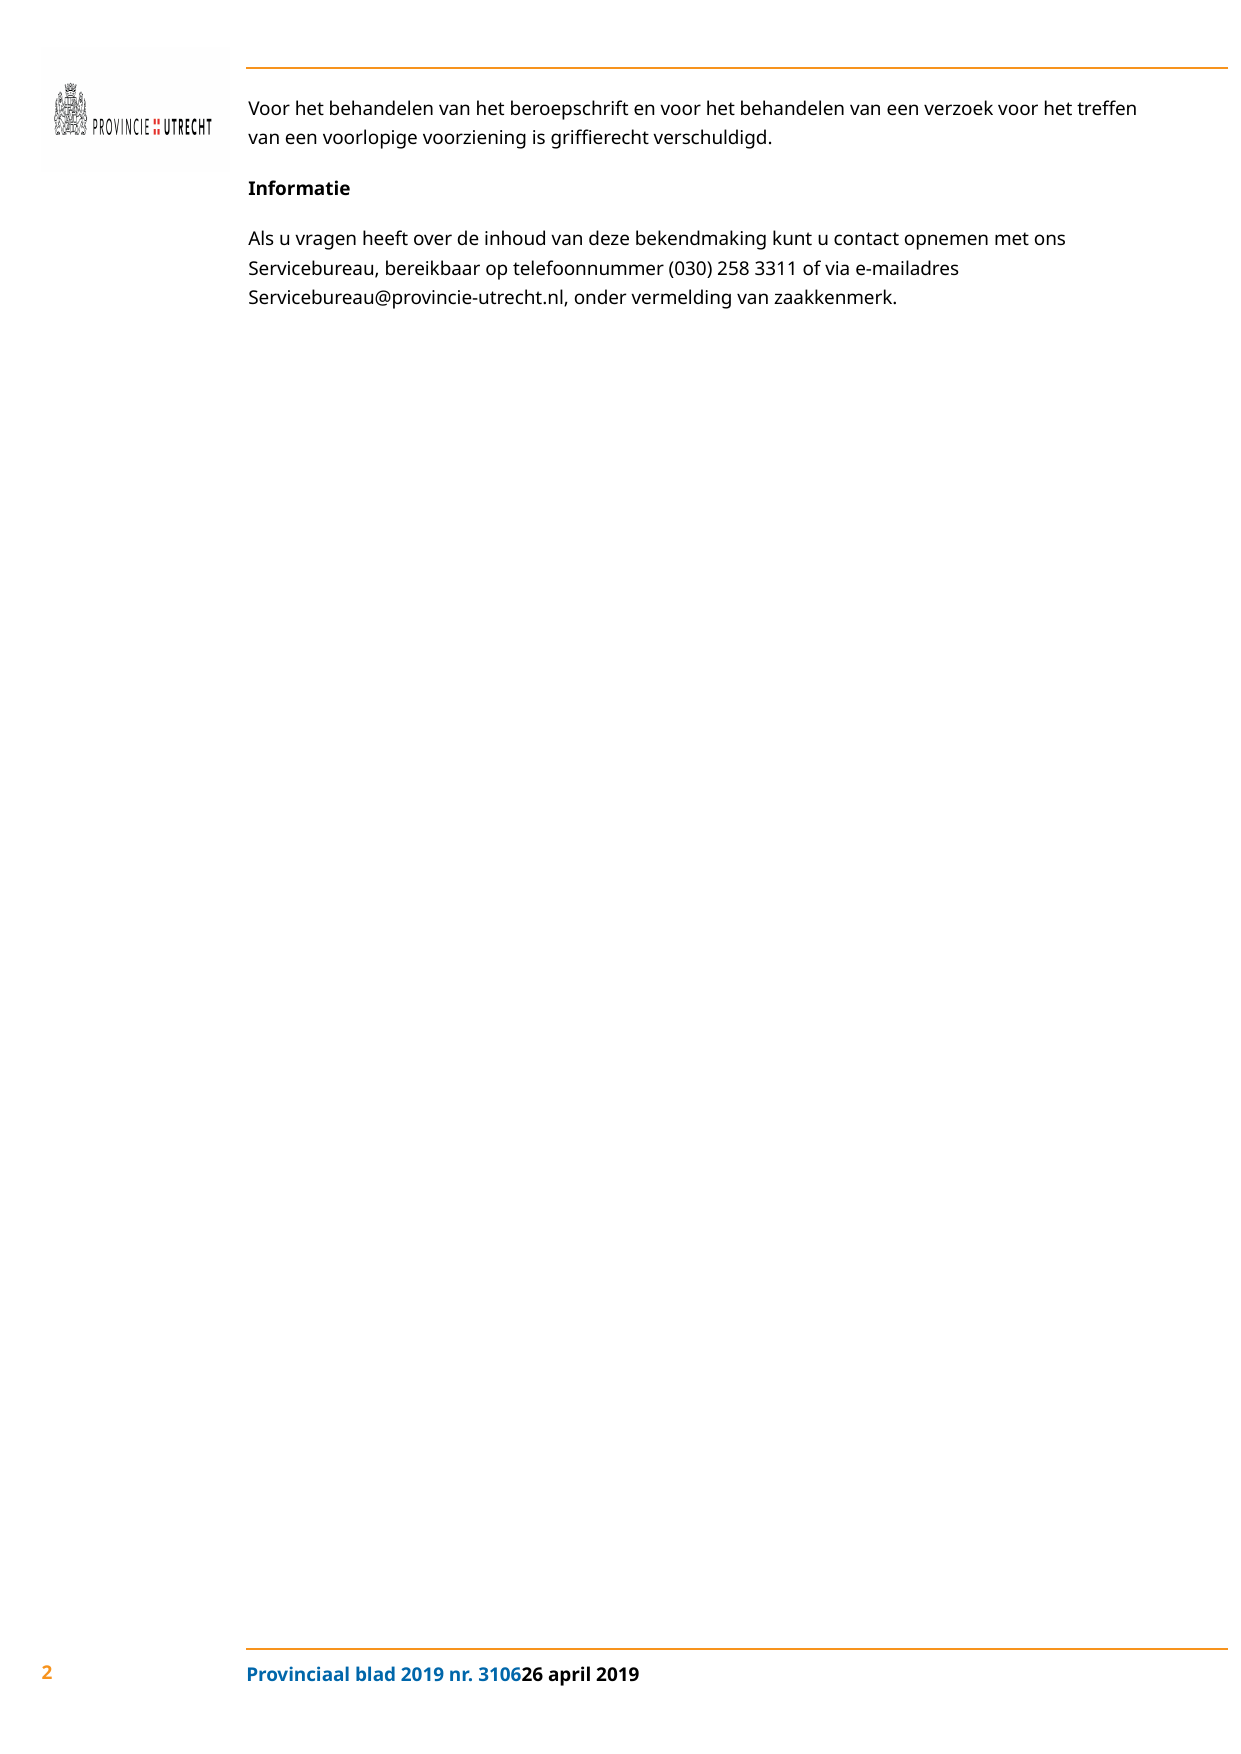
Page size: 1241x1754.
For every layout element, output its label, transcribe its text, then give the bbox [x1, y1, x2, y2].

text Informatie [248, 175, 1152, 201]
picture [41, 47, 231, 172]
text Als u vragen heeft over de inhoud van deze bekendmaking kunt u contact opnemen met ons Servicebureau, bereikbaar op telefoonnummer (030) 258 3311 of via e-mailadres Servicebureau@provincie-utrecht.nl, onder vermelding van zaakkenmerk. [248, 225, 1152, 310]
text Voor het behandelen van het beroepschrift en voor het behandelen van een verzoek voor het treffen van een voorlopige voorziening is griffierecht verschuldigd. [248, 95, 1152, 150]
